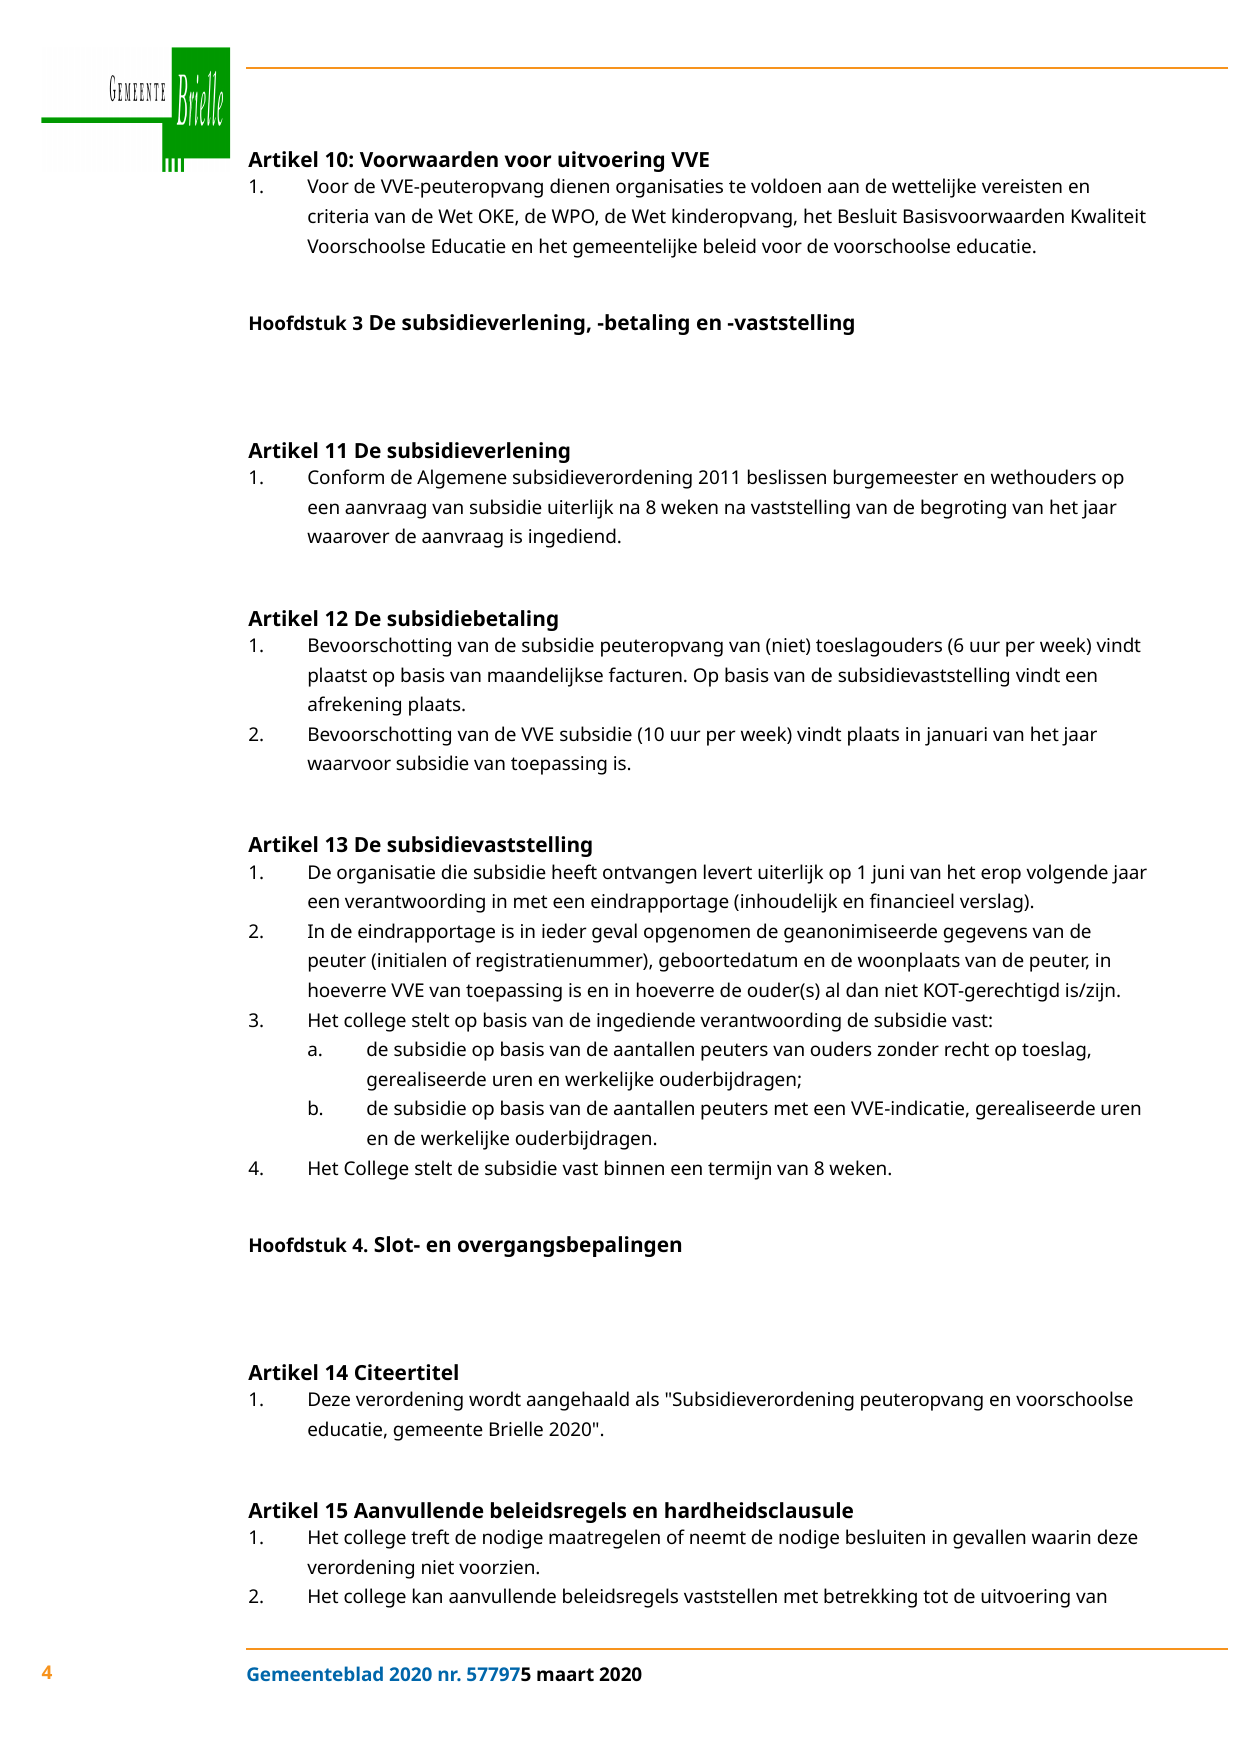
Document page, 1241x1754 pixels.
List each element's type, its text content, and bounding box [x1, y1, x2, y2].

list Het College stelt de subsidie vast binnen een termijn van 8 weken. [248, 1155, 1152, 1181]
list Het college kan aanvullende beleidsregels vaststellen met betrekking tot de uitvoering van [248, 1584, 1152, 1609]
text Artikel 14 Citeertitel [248, 1358, 1152, 1387]
list Bevoorschotting van de VVE subsidie (10 uur per week) vindt plaats in januari van het jaar waarvoor subsidie van toepassing is. [248, 721, 1152, 776]
text Artikel 11 De subsidieverlening [248, 436, 1152, 464]
list de subsidie op basis van de aantallen peuters met een VVE-indicatie, gerealiseerde uren en de werkelijke ouderbijdragen. [307, 1096, 1152, 1151]
list Bevoorschotting van de subsidie peuteropvang van (niet) toeslagouders (6 uur per week) vindt plaatst op basis van maandelijkse facturen. Op basis van de subsidievaststelling vindt een afrekening plaats. [248, 632, 1152, 717]
list Het college treft de nodige maatregelen of neemt de nodige besluiten in gevallen waarin deze verordening niet voorzien. [248, 1524, 1152, 1580]
text Artikel 12 De subsidiebetaling [248, 604, 1152, 632]
list De organisatie die subsidie heeft ontvangen levert uiterlijk op 1 juni van het erop volgende jaar een verantwoording in met een eindrapportage (inhoudelijk en financieel verslag). [248, 859, 1152, 914]
text Hoofdstuk 3 De subsidieverlening, -betaling en -vaststelling [248, 308, 1152, 336]
text Artikel 10: Voorwaarden voor uitvoering VVE [248, 145, 1152, 174]
list Conform de Algemene subsidieverordening 2011 beslissen burgemeester en wethouders op een aanvraag van subsidie uiterlijk na 8 weken na vaststelling van de begroting van het jaar waarover de aanvraag is ingediend. [248, 464, 1152, 549]
list Voor de VVE-peuteropvang dienen organisaties te voldoen aan de wettelijke vereisten en criteria van de Wet OKE, de WPO, de Wet kinderopvang, het Besluit Basisvoorwaarden Kwaliteit Voorschoolse Educatie en het gemeentelijke beleid voor de voorschoolse educatie. [248, 174, 1152, 258]
text Hoofdstuk 4. Slot- en overgangsbepalingen [248, 1230, 1152, 1258]
list In de eindrapportage is in ieder geval opgenomen de geanonimiseerde gegevens van de peuter (initialen of registratienummer), geboortedatum en de woonplaats van de peuter, in hoeverre VVE van toepassing is en in hoeverre de ouder(s) al dan niet KOT-gerechtigd is/zijn. [248, 918, 1152, 1003]
picture [41, 47, 231, 172]
text Artikel 15 Aanvullende beleidsregels en hardheidsclausule [248, 1496, 1152, 1524]
list Deze verordening wordt aangehaald als "Subsidieverordening peuteropvang en voorschoolse educatie, gemeente Brielle 2020". [248, 1387, 1152, 1442]
text Artikel 13 De subsidievaststelling [248, 831, 1152, 859]
list Het college stelt op basis van de ingediende verantwoording de subsidie vast: [248, 1007, 1152, 1033]
list de subsidie op basis van de aantallen peuters van ouders zonder recht op toeslag, gerealiseerde uren en werkelijke ouderbijdragen; [307, 1036, 1152, 1092]
